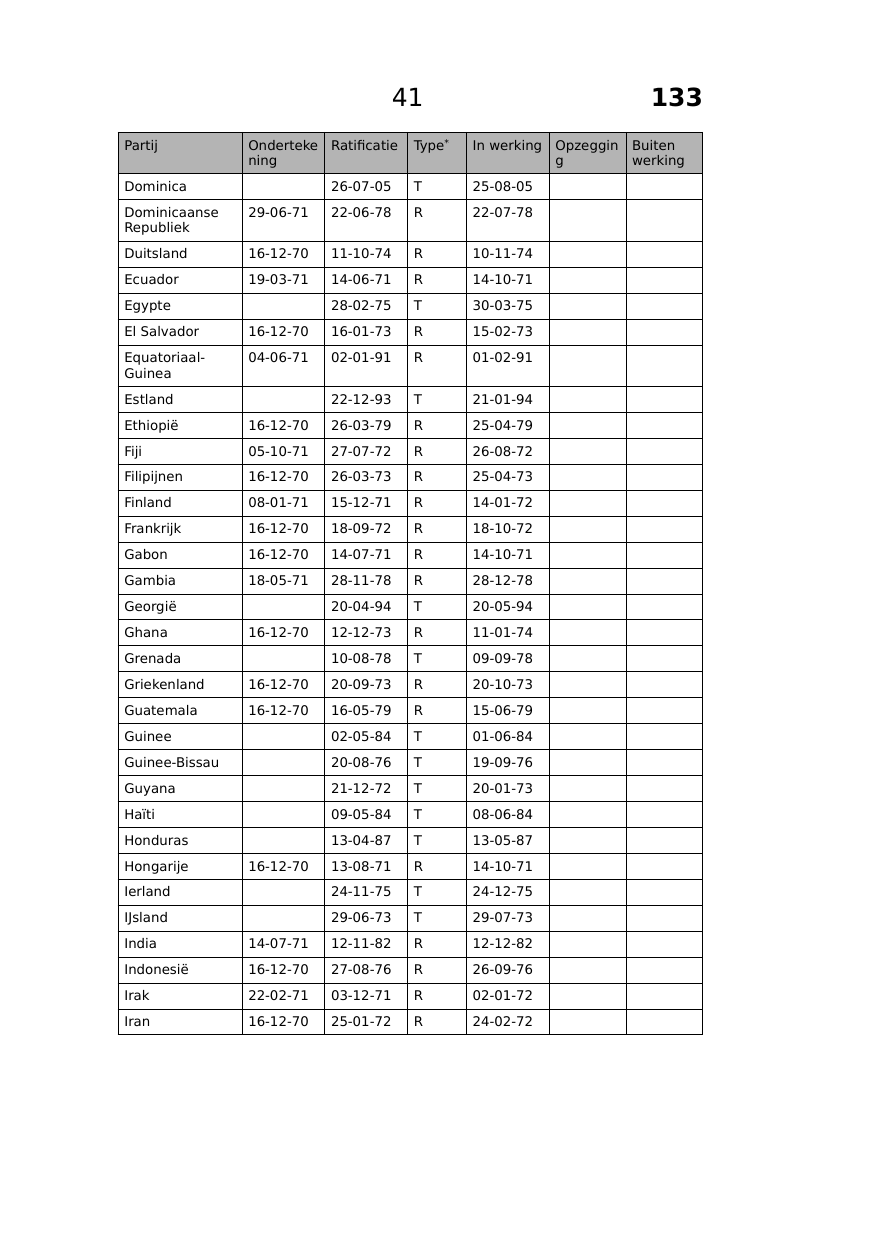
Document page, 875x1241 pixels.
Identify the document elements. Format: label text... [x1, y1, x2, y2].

table_cell [550, 569, 626, 593]
table_cell [627, 346, 702, 386]
table_cell [627, 880, 702, 905]
table_cell [627, 174, 702, 199]
table_cell [550, 242, 626, 267]
table_cell R [408, 984, 466, 1008]
table_cell T [408, 294, 466, 318]
table_cell [550, 413, 626, 438]
table_cell T [408, 802, 466, 827]
table_cell [550, 932, 626, 957]
table_cell 24-02-72 [467, 1010, 549, 1034]
table_cell 03-12-71 [325, 984, 407, 1008]
table_cell [627, 828, 702, 853]
table_cell 16-12-70 [243, 320, 324, 344]
table_cell 11-10-74 [325, 242, 407, 267]
table_cell T [408, 776, 466, 801]
table_cell 10-11-74 [467, 242, 549, 267]
table_cell Guatemala [119, 698, 242, 723]
table_cell T [408, 828, 466, 853]
table_cell 14-06-71 [325, 268, 407, 293]
table_cell Estland [119, 387, 242, 412]
table_cell 29-06-73 [325, 906, 407, 931]
table_cell Dominicaanse Republiek [119, 200, 242, 241]
table_cell India [119, 932, 242, 957]
table_cell Georgië [119, 595, 242, 619]
table_cell [550, 854, 626, 879]
table_cell 13-04-87 [325, 828, 407, 853]
table_cell 26-03-79 [325, 413, 407, 438]
table_cell 05-10-71 [243, 439, 324, 464]
table_cell [627, 958, 702, 982]
table_cell 18-10-72 [467, 517, 549, 542]
table_cell 22-02-71 [243, 984, 324, 1008]
table_cell Ierland [119, 880, 242, 905]
table_cell 22-07-78 [467, 200, 549, 241]
table_cell R [408, 439, 466, 464]
table_cell T [408, 906, 466, 931]
table_cell 16-12-70 [243, 958, 324, 982]
table_cell 02-01-91 [325, 346, 407, 386]
table_cell 24-12-75 [467, 880, 549, 905]
table_cell [550, 620, 626, 645]
table_cell [550, 517, 626, 542]
table_cell [627, 242, 702, 267]
table_cell R [408, 698, 466, 723]
table_cell 25-01-72 [325, 1010, 407, 1034]
table_cell 28-11-78 [325, 569, 407, 593]
table_cell [550, 387, 626, 412]
table_cell Guinee [119, 724, 242, 749]
table_cell [550, 646, 626, 671]
table_cell 10-08-78 [325, 646, 407, 671]
table_cell [627, 491, 702, 516]
table_cell 25-04-79 [467, 413, 549, 438]
table_cell [550, 346, 626, 386]
table_cell 14-10-71 [467, 543, 549, 567]
table_cell [550, 750, 626, 775]
table_cell T [408, 387, 466, 412]
table_cell [243, 595, 324, 619]
table_cell 26-08-72 [467, 439, 549, 464]
table_cell Iran [119, 1010, 242, 1034]
table_cell 12-12-73 [325, 620, 407, 645]
table_cell Ethiopië [119, 413, 242, 438]
table_cell [550, 543, 626, 567]
table_cell [627, 776, 702, 801]
table_cell 22-06-78 [325, 200, 407, 241]
table_cell 15-02-73 [467, 320, 549, 344]
table_cell Guinee-Bissau [119, 750, 242, 775]
table_cell 08-01-71 [243, 491, 324, 516]
table_cell 20-01-73 [467, 776, 549, 801]
table_cell R [408, 543, 466, 567]
table_cell Indonesië [119, 958, 242, 982]
table_cell [627, 387, 702, 412]
table_cell 26-07-05 [325, 174, 407, 199]
table_cell 27-08-76 [325, 958, 407, 982]
table_cell 16-12-70 [243, 1010, 324, 1034]
table_cell [627, 932, 702, 957]
table_cell Haïti [119, 802, 242, 827]
table_cell 16-12-70 [243, 620, 324, 645]
table_cell 29-06-71 [243, 200, 324, 241]
table_cell Dominica [119, 174, 242, 199]
table_cell [550, 880, 626, 905]
table_cell 16-05-79 [325, 698, 407, 723]
table_cell [627, 854, 702, 879]
table_cell [243, 724, 324, 749]
table_cell Guyana [119, 776, 242, 801]
table_cell [627, 268, 702, 293]
table_cell [550, 1010, 626, 1034]
table_cell Equatoriaal-Guinea [119, 346, 242, 386]
table_cell 16-12-70 [243, 672, 324, 697]
table_header Type* [408, 133, 466, 173]
table_cell [627, 802, 702, 827]
table_cell 29-07-73 [467, 906, 549, 931]
table_cell 16-12-70 [243, 517, 324, 542]
table_cell 20-05-94 [467, 595, 549, 619]
table_cell [627, 1010, 702, 1034]
table_cell Filipijnen [119, 465, 242, 490]
table_cell 19-03-71 [243, 268, 324, 293]
table_cell [627, 413, 702, 438]
table_cell [627, 906, 702, 931]
table_cell 02-05-84 [325, 724, 407, 749]
table_cell R [408, 413, 466, 438]
table_cell Ecuador [119, 268, 242, 293]
table_cell [550, 268, 626, 293]
table_cell R [408, 465, 466, 490]
table_cell [243, 387, 324, 412]
table_header Opzegging [550, 133, 626, 173]
table_cell [627, 465, 702, 490]
table_cell R [408, 200, 466, 241]
table_cell [550, 491, 626, 516]
table_cell T [408, 724, 466, 749]
table_cell [627, 543, 702, 567]
table_cell [243, 802, 324, 827]
table_cell T [408, 174, 466, 199]
table_cell 12-11-82 [325, 932, 407, 957]
table_cell [243, 880, 324, 905]
table_cell [550, 672, 626, 697]
table_header Buiten werking [627, 133, 702, 173]
table_cell [627, 294, 702, 318]
table_cell R [408, 242, 466, 267]
table_cell 01-02-91 [467, 346, 549, 386]
table_cell [550, 294, 626, 318]
table_header Partij [119, 133, 242, 173]
table_cell [550, 200, 626, 241]
table_cell 20-09-73 [325, 672, 407, 697]
table_cell [627, 320, 702, 344]
table_cell 16-12-70 [243, 413, 324, 438]
table_cell 13-05-87 [467, 828, 549, 853]
table_cell 15-12-71 [325, 491, 407, 516]
table_cell Ghana [119, 620, 242, 645]
table_cell [243, 828, 324, 853]
table_cell 28-02-75 [325, 294, 407, 318]
table_cell R [408, 1010, 466, 1034]
table_cell 27-07-72 [325, 439, 407, 464]
table_cell 24-11-75 [325, 880, 407, 905]
table_cell 20-04-94 [325, 595, 407, 619]
table_cell [627, 750, 702, 775]
table_cell [243, 906, 324, 931]
table_cell R [408, 491, 466, 516]
table_cell [627, 620, 702, 645]
table_cell [627, 984, 702, 1008]
table_cell T [408, 750, 466, 775]
table_cell 14-10-71 [467, 268, 549, 293]
table_header Ratificatie [325, 133, 407, 173]
table_cell 19-09-76 [467, 750, 549, 775]
table_cell [550, 828, 626, 853]
table_cell 25-04-73 [467, 465, 549, 490]
table_cell [550, 958, 626, 982]
table_cell [550, 439, 626, 464]
table_cell Frankrijk [119, 517, 242, 542]
table_cell 15-06-79 [467, 698, 549, 723]
table_cell Duitsland [119, 242, 242, 267]
table_cell [550, 906, 626, 931]
table_cell Gabon [119, 543, 242, 567]
table_cell T [408, 646, 466, 671]
table_cell 14-07-71 [325, 543, 407, 567]
table_cell Irak [119, 984, 242, 1008]
table_cell 21-12-72 [325, 776, 407, 801]
table_cell 22-12-93 [325, 387, 407, 412]
table_cell [550, 724, 626, 749]
table_cell R [408, 672, 466, 697]
table_cell Grenada [119, 646, 242, 671]
table_cell 16-12-70 [243, 543, 324, 567]
table_cell 18-09-72 [325, 517, 407, 542]
table_cell [627, 672, 702, 697]
table_cell 16-12-70 [243, 242, 324, 267]
table_cell Egypte [119, 294, 242, 318]
table_cell [627, 200, 702, 241]
table_cell 25-08-05 [467, 174, 549, 199]
table_cell 16-12-70 [243, 698, 324, 723]
table_cell R [408, 958, 466, 982]
table_cell 16-12-70 [243, 465, 324, 490]
table_cell R [408, 320, 466, 344]
table_cell 01-06-84 [467, 724, 549, 749]
table_cell 26-03-73 [325, 465, 407, 490]
table_cell [627, 439, 702, 464]
table_cell T [408, 880, 466, 905]
table_cell [550, 595, 626, 619]
table_cell El Salvador [119, 320, 242, 344]
table_cell 13-08-71 [325, 854, 407, 879]
table_cell 28-12-78 [467, 569, 549, 593]
table_cell 02-01-72 [467, 984, 549, 1008]
table_cell R [408, 932, 466, 957]
table_cell [243, 646, 324, 671]
table_cell Fiji [119, 439, 242, 464]
table_cell 20-08-76 [325, 750, 407, 775]
table_cell Finland [119, 491, 242, 516]
table_cell R [408, 620, 466, 645]
table_cell T [408, 595, 466, 619]
table_cell 09-09-78 [467, 646, 549, 671]
table_cell [243, 776, 324, 801]
table_cell 09-05-84 [325, 802, 407, 827]
table_cell [627, 724, 702, 749]
table_cell [550, 776, 626, 801]
table_cell Honduras [119, 828, 242, 853]
table_cell [627, 569, 702, 593]
table_cell 30-03-75 [467, 294, 549, 318]
table_cell [243, 750, 324, 775]
table_header Ondertekening [243, 133, 324, 173]
table_cell [550, 802, 626, 827]
table_cell 14-01-72 [467, 491, 549, 516]
table_cell 18-05-71 [243, 569, 324, 593]
table_cell IJsland [119, 906, 242, 931]
table_cell [627, 595, 702, 619]
table_cell 04-06-71 [243, 346, 324, 386]
table_cell 20-10-73 [467, 672, 549, 697]
table_cell R [408, 268, 466, 293]
table_cell 14-10-71 [467, 854, 549, 879]
table_cell [243, 294, 324, 318]
table_cell R [408, 569, 466, 593]
table_cell [550, 984, 626, 1008]
table_cell [627, 698, 702, 723]
table_cell 08-06-84 [467, 802, 549, 827]
table_header In werking [467, 133, 549, 173]
table_cell [550, 320, 626, 344]
table_cell Hongarije [119, 854, 242, 879]
table_cell 16-12-70 [243, 854, 324, 879]
table_cell [627, 646, 702, 671]
table_cell R [408, 346, 466, 386]
table_cell Griekenland [119, 672, 242, 697]
table_cell [550, 698, 626, 723]
table_cell 12-12-82 [467, 932, 549, 957]
table_cell [627, 517, 702, 542]
table_cell Gambia [119, 569, 242, 593]
table_cell [550, 174, 626, 199]
table_cell 11-01-74 [467, 620, 549, 645]
table_cell R [408, 517, 466, 542]
table_cell 16-01-73 [325, 320, 407, 344]
table_cell 14-07-71 [243, 932, 324, 957]
table_cell R [408, 854, 466, 879]
table_cell 26-09-76 [467, 958, 549, 982]
table_cell 21-01-94 [467, 387, 549, 412]
table_cell [243, 174, 324, 199]
table_cell [550, 465, 626, 490]
